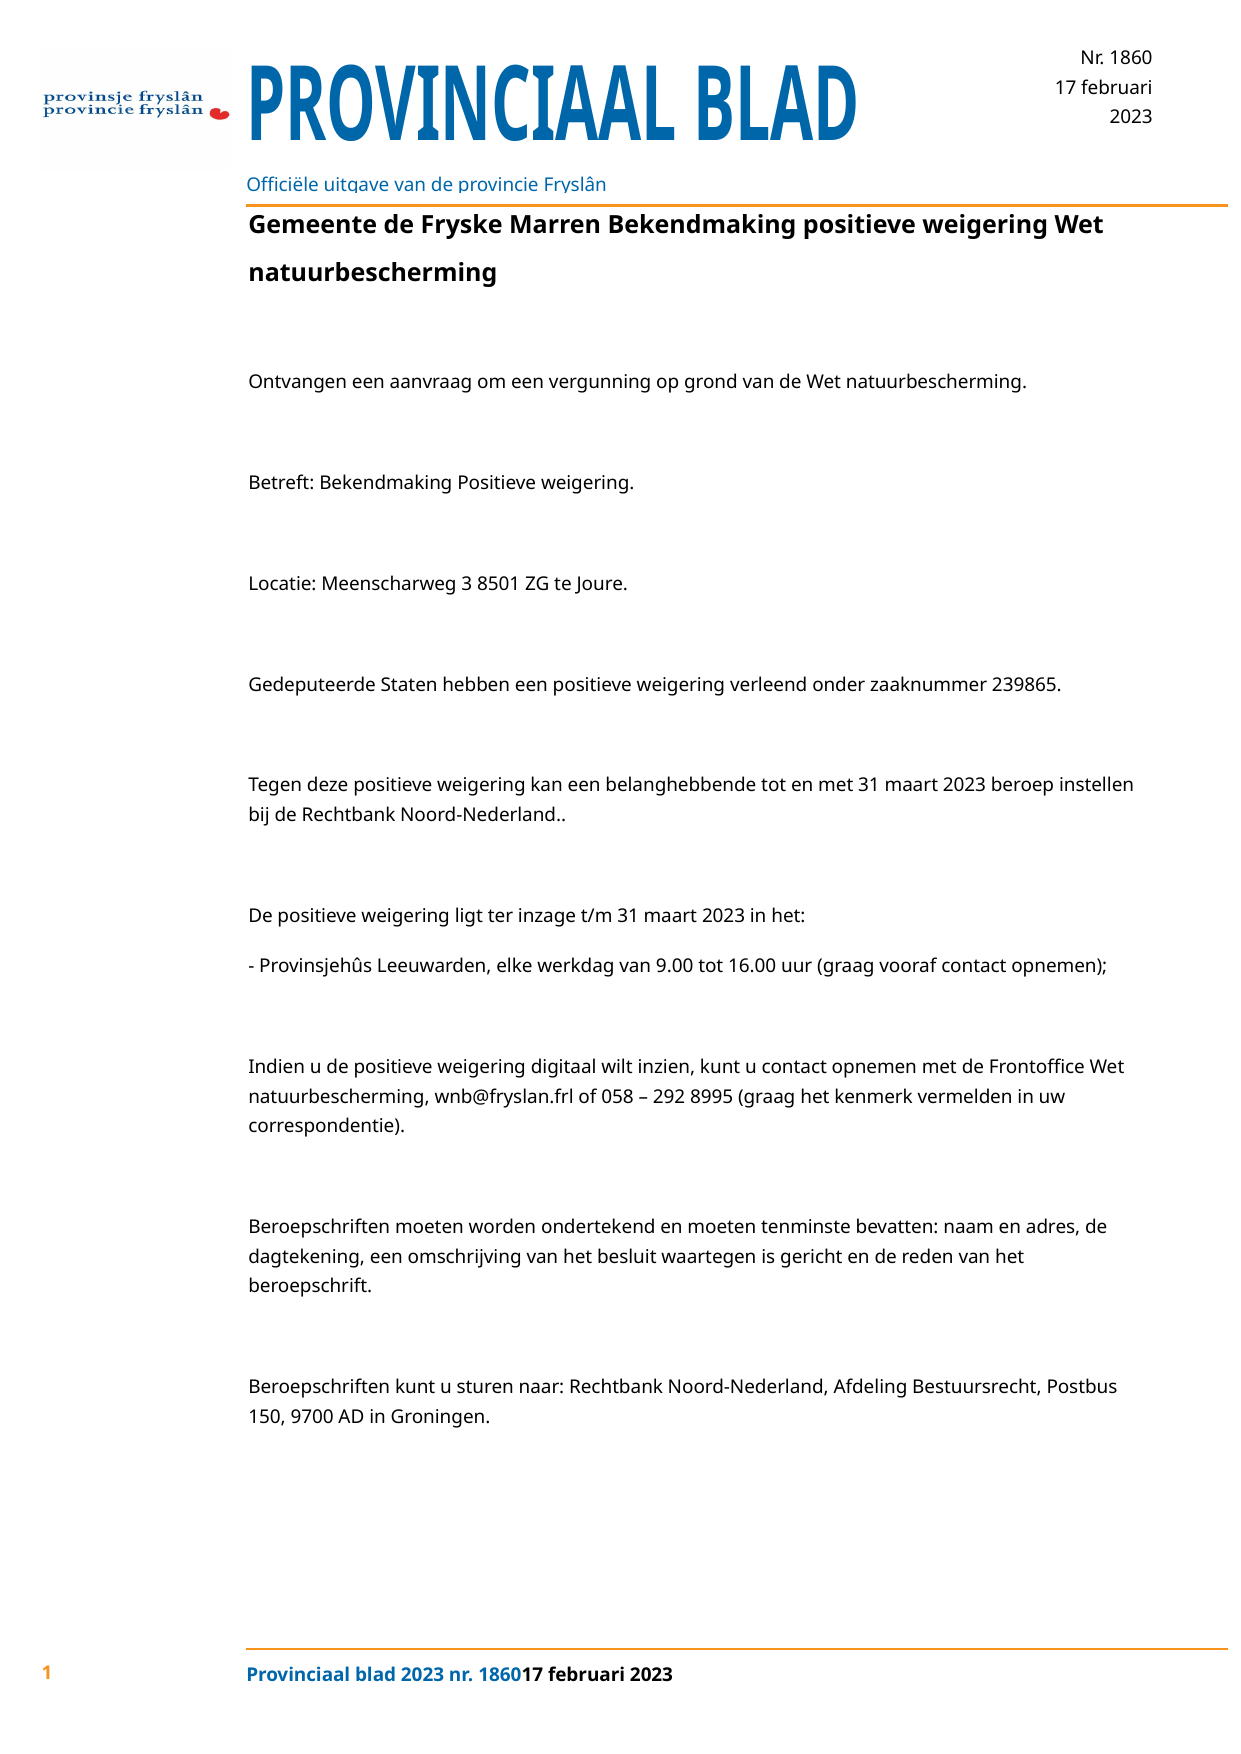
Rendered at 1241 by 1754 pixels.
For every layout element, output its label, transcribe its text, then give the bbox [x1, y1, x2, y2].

text Locatie: Meenscharweg 3 8501 ZG te Joure. [248, 570, 1152, 596]
text Beroepschriften kunt u sturen naar: Rechtbank Noord-Nederland, Afdeling Bestuursrecht, Postbus 150, 9700 AD in Groningen. [248, 1373, 1152, 1429]
text - Provinsjehûs Leeuwarden, elke werkdag van 9.00 tot 16.00 uur (graag vooraf contact opnemen); [248, 952, 1152, 978]
text Gemeente de Fryske Marren Bekendmaking positieve weigering Wet natuurbescherming [248, 207, 1152, 288]
text Beroepschriften moeten worden ondertekend en moeten tenminste bevatten: naam en adres, de dagtekening, een omschrijving van het besluit waartegen is gericht en de reden van het beroepschrift. [248, 1213, 1152, 1298]
text De positieve weigering ligt ter inzage t/m 31 maart 2023 in het: [248, 902, 1152, 928]
text Betreft: Bekendmaking Positieve weigering. [248, 469, 1152, 495]
picture [41, 47, 231, 172]
text Ontvangen een aanvraag om een vergunning op grond van de Wet natuurbescherming. [248, 368, 1152, 394]
text Gedeputeerde Staten hebben een positieve weigering verleend onder zaaknummer 239865. [248, 671, 1152, 697]
text Tegen deze positieve weigering kan een belanghebbende tot en met 31 maart 2023 beroep instellen bij de Rechtbank Noord-Nederland.. [248, 772, 1152, 827]
text Indien u de positieve weigering digitaal wilt inzien, kunt u contact opnemen met de Frontoffice Wet natuurbescherming, wnb@fryslan.frl of 058 – 292 8995 (graag het kenmerk vermelden in uw correspondentie). [248, 1053, 1152, 1138]
